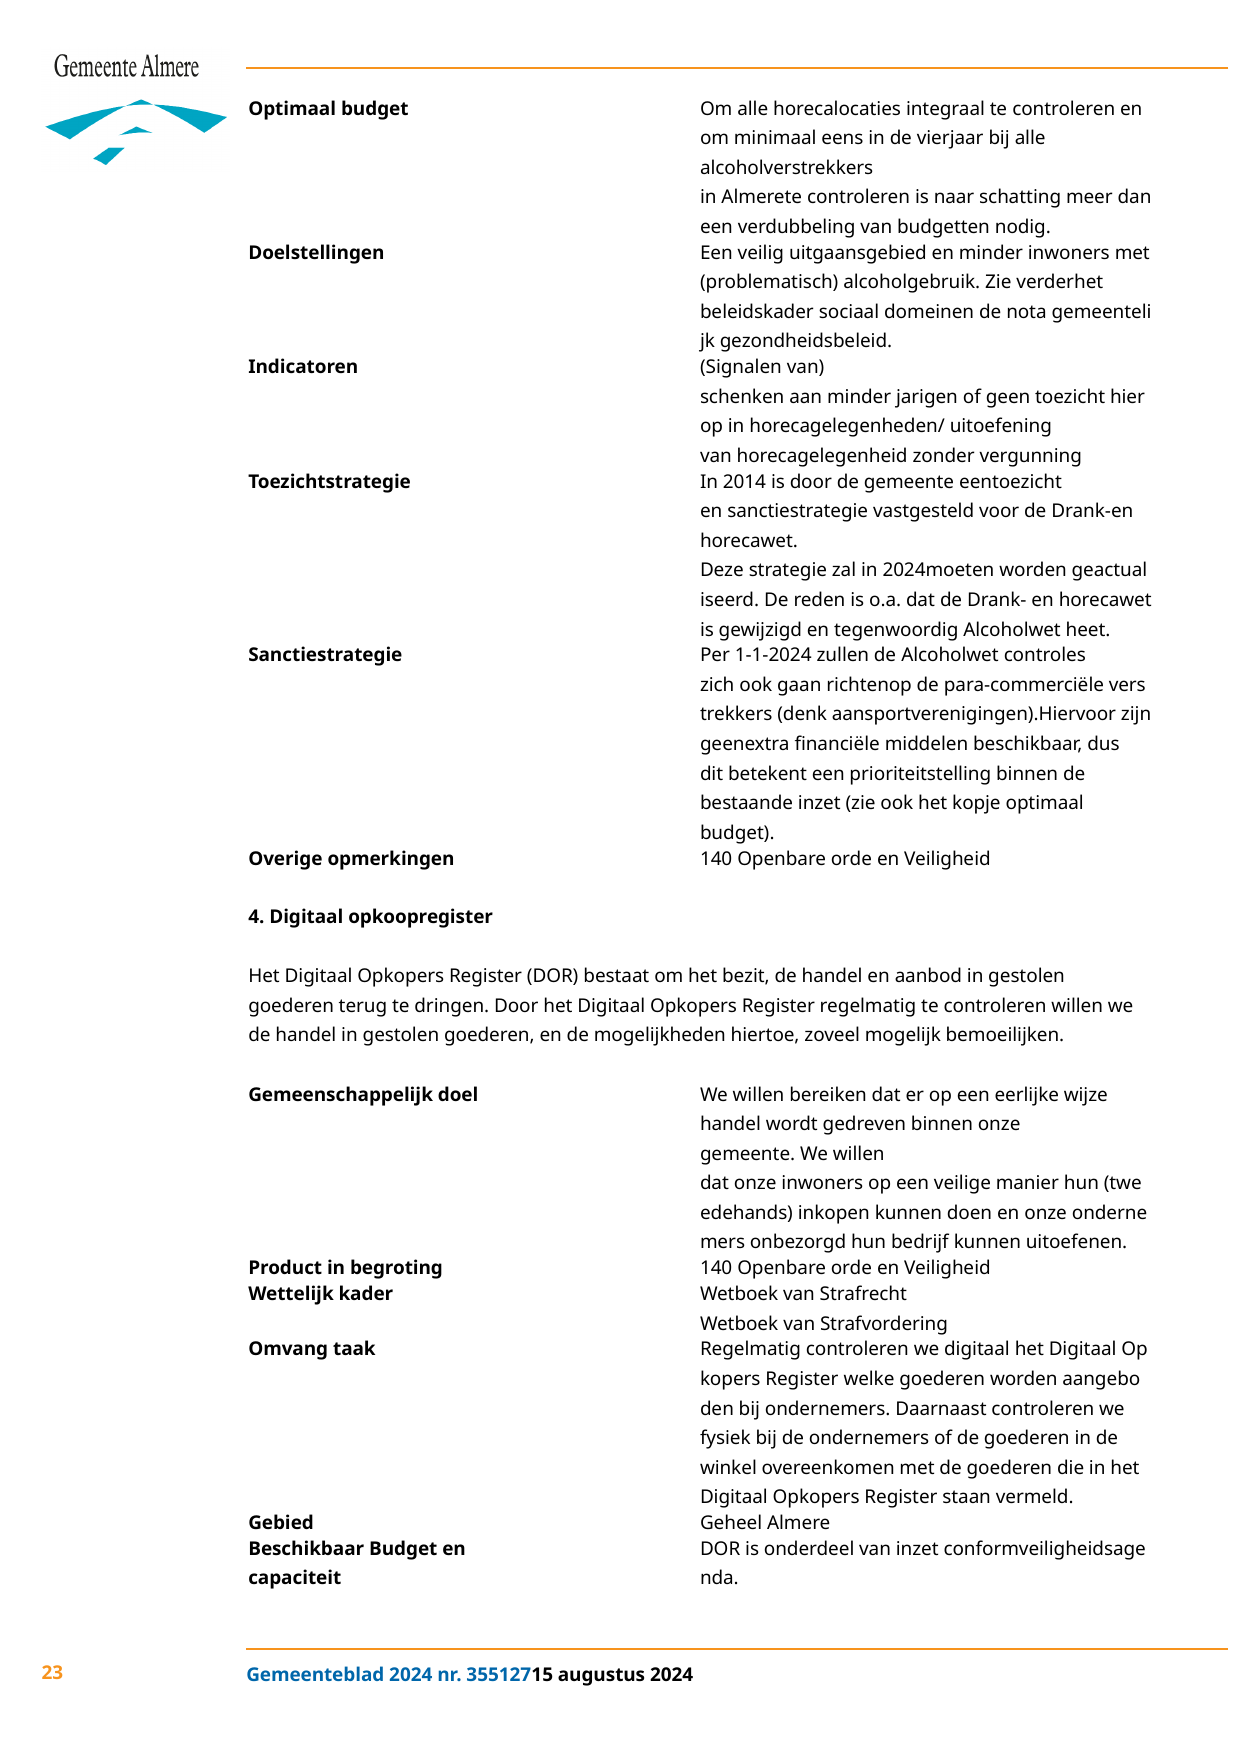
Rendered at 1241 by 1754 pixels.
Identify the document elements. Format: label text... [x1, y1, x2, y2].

table_cell (Signalen van) schenken aan minder jarigen of geen toezicht hierop in horecagelegenheden/ uitoefening van horecagelegenheid zonder vergunning [700, 353, 1152, 468]
table_cell DOR is onderdeel van inzet conformveiligheidsagenda. [700, 1535, 1152, 1590]
table_cell 140 Openbare orde en Veiligheid [700, 845, 1152, 870]
table_cell Beschikbaar Budget en capaciteit [248, 1535, 700, 1590]
table_cell In 2014 is door de gemeente eentoezicht en sanctiestrategie vastgesteld voor de Drank-en horecawet. Deze strategie zal in 2024moeten worden geactualiseerd. De reden is o.a. dat de Drank- en horecawet is gewijzigd en tegenwoordig Alcoholwet heet. [700, 468, 1152, 641]
text 4. Digitaal opkoopregister [248, 903, 1152, 929]
table_cell Regelmatig controleren we digitaal het Digitaal Opkopers Register welke goederen worden aangeboden bij ondernemers. Daarnaast controleren we fysiek bij de ondernemers of de goederen in de winkel overeenkomen met de goederen die in het Digitaal Opkopers Register staan vermeld. [700, 1336, 1152, 1509]
table_cell Wettelijk kader [248, 1280, 700, 1336]
table_header Gemeenschappelijk doel [248, 1081, 700, 1254]
table_cell Optimaal budget [248, 95, 700, 239]
picture [41, 47, 231, 172]
table_cell Doelstellingen [248, 239, 700, 353]
table_cell Indicatoren [248, 353, 700, 468]
table_cell Wetboek van Strafrecht Wetboek van Strafvordering [700, 1280, 1152, 1336]
text Het Digitaal Opkopers Register (DOR) bestaat om het bezit, de handel en aanbod in gestolen goederen terug te dringen. Door het Digitaal Opkopers Register regelmatig te controleren willen we de handel in gestolen goederen, en de mogelijkheden hiertoe, zoveel mogelijk bemoeilijken. [248, 962, 1152, 1047]
table_cell Overige opmerkingen [248, 845, 700, 870]
table_cell Gebied [248, 1509, 700, 1535]
table_cell Geheel Almere [700, 1509, 1152, 1535]
table_cell 140 Openbare orde en Veiligheid [700, 1255, 1152, 1280]
table_cell Een veilig uitgaansgebied en minder inwoners met (problematisch) alcoholgebruik. Zie verderhet beleidskader sociaal domeinen de nota gemeentelijk gezondheidsbeleid. [700, 239, 1152, 353]
table_cell Per 1-1-2024 zullen de Alcoholwet controles zich ook gaan richtenop de para-commerciële verstrekkers (denk aansportverenigingen).Hiervoor zijn geenextra financiële middelen beschikbaar, dus dit betekent een prioriteitstelling binnen de bestaande inzet (zie ook het kopje optimaal budget). [700, 641, 1152, 845]
table_cell Product in begroting [248, 1255, 700, 1280]
table_cell Sanctiestrategie [248, 641, 700, 845]
table_cell Om alle horecalocaties integraal te controleren en om minimaal eens in de vierjaar bij alle alcoholverstrekkers in Almerete controleren is naar schatting meer dan een verdubbeling van budgetten nodig. [700, 95, 1152, 239]
table_header We willen bereiken dat er op een eerlijke wijze handel wordt gedreven binnen onze gemeente. We willen dat onze inwoners op een veilige manier hun (tweedehands) inkopen kunnen doen en onze ondernemers onbezorgd hun bedrijf kunnen uitoefenen. [700, 1081, 1152, 1254]
table_cell Toezichtstrategie [248, 468, 700, 641]
table_cell Omvang taak [248, 1336, 700, 1509]
